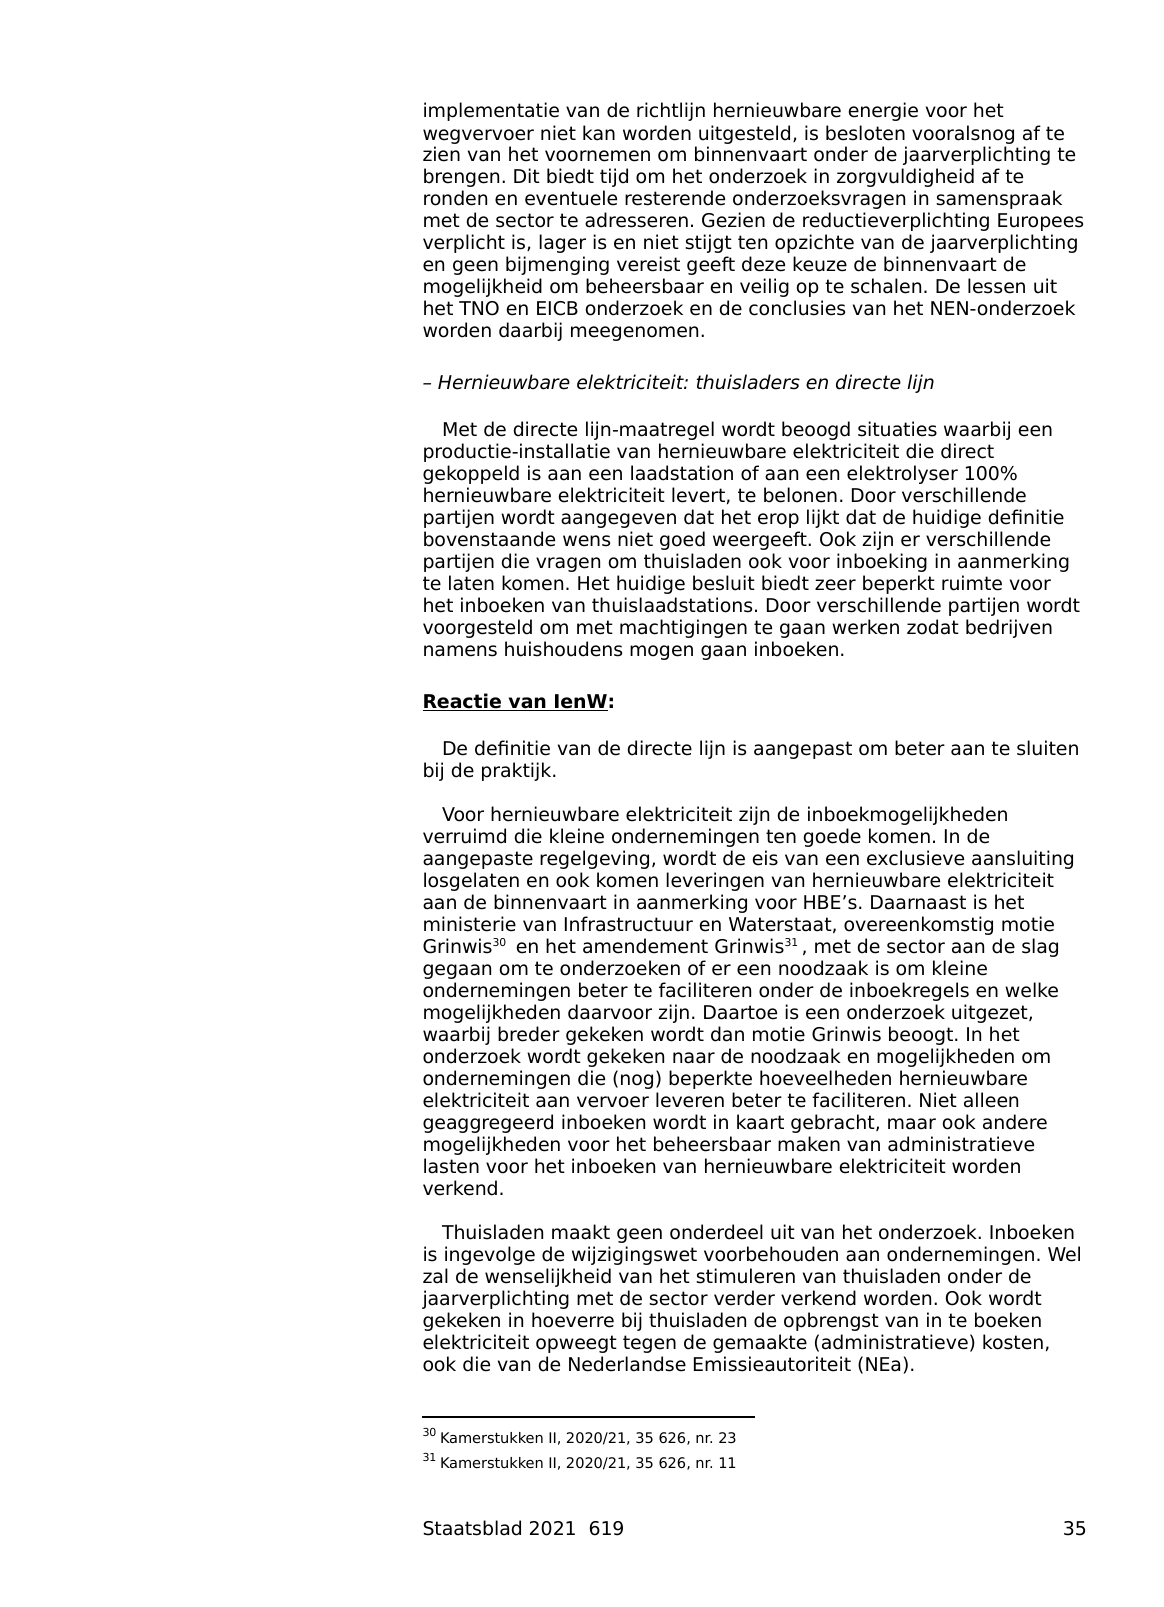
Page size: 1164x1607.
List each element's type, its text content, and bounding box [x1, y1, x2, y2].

text Voor hernieuwbare elektriciteit zijn de inboekmogelijkheden verruimd die kleine ondernemingen ten goede komen. In de aangepaste regelgeving, wordt de eis van een exclusieve aansluiting losgelaten en ook komen leveringen van hernieuwbare elektriciteit aan de binnenvaart in aanmerking voor HBE’s. Daarnaast is het ministerie van Infrastructuur en Waterstaat, overeenkomstig motie Grinwis en het amendement Grinwis, met de sector aan de slag gegaan om te onderzoeken of er een noodzaak is om kleine ondernemingen beter te faciliteren onder de inboekregels en welke mogelijkheden daarvoor zijn. Daartoe is een onderzoek uitgezet, waarbij breder gekeken wordt dan motie Grinwis beoogt. In het onderzoek wordt gekeken naar de noodzaak en mogelijkheden om ondernemingen die (nog) beperkte hoeveelheden hernieuwbare elektriciteit aan vervoer leveren beter te faciliteren. Niet alleen geaggregeerd inboeken wordt in kaart gebracht, maar ook andere mogelijkheden voor het beheersbaar maken van administratieve lasten voor het inboeken van hernieuwbare elektriciteit worden verkend. [422, 804, 1087, 1200]
subtitle Reactie van IenW: [422, 691, 1087, 713]
text Met de directe lijn-maatregel wordt beoogd situaties waarbij een productie-installatie van hernieuwbare elektriciteit die direct gekoppeld is aan een laadstation of aan een elektrolyser 100% hernieuwbare elektriciteit levert, te belonen. Door verschillende partijen wordt aangegeven dat het erop lijkt dat de huidige definitie bovenstaande wens niet goed weergeeft. Ook zijn er verschillende partijen die vragen om thuisladen ook voor inboeking in aanmerking te laten komen. Het huidige besluit biedt zeer beperkt ruimte voor het inboeken van thuislaadstations. Door verschillende partijen wordt voorgesteld om met machtigingen te gaan werken zodat bedrijven namens huishoudens mogen gaan inboeken. [422, 419, 1087, 661]
subtitle – Hernieuwbare elektriciteit: thuisladers en directe lijn [422, 372, 1087, 394]
text Thuisladen maakt geen onderdeel uit van het onderzoek. Inboeken is ingevolge de wijzigingswet voorbehouden aan ondernemingen. Wel zal de wenselijkheid van het stimuleren van thuisladen onder de jaarverplichting met de sector verder verkend worden. Ook wordt gekeken in hoeverre bij thuisladen de opbrengst van in te boeken elektriciteit opweegt tegen de gemaakte (administratieve) kosten, ook die van de Nederlandse Emissieautoriteit (NEa). [422, 1222, 1087, 1376]
text implementatie van de richtlijn hernieuwbare energie voor het wegvervoer niet kan worden uitgesteld, is besloten vooralsnog af te zien van het voornemen om binnenvaart onder de jaarverplichting te brengen. Dit biedt tijd om het onderzoek in zorgvuldigheid af te ronden en eventuele resterende onderzoeksvragen in samenspraak met de sector te adresseren. Gezien de reductieverplichting Europees verplicht is, lager is en niet stijgt ten opzichte van de jaarverplichting en geen bijmenging vereist geeft deze keuze de binnenvaart de mogelijkheid om beheersbaar en veilig op te schalen. De lessen uit het TNO en EICB onderzoek en de conclusies van het NEN-onderzoek worden daarbij meegenomen. [422, 100, 1087, 342]
text Kamerstukken II, 2020/21, 35 626, nr. 11 [422, 1451, 1087, 1473]
text Kamerstukken II, 2020/21, 35 626, nr. 23 [422, 1426, 1087, 1448]
text De definitie van de directe lijn is aangepast om beter aan te sluiten bij de praktijk. [422, 738, 1087, 782]
